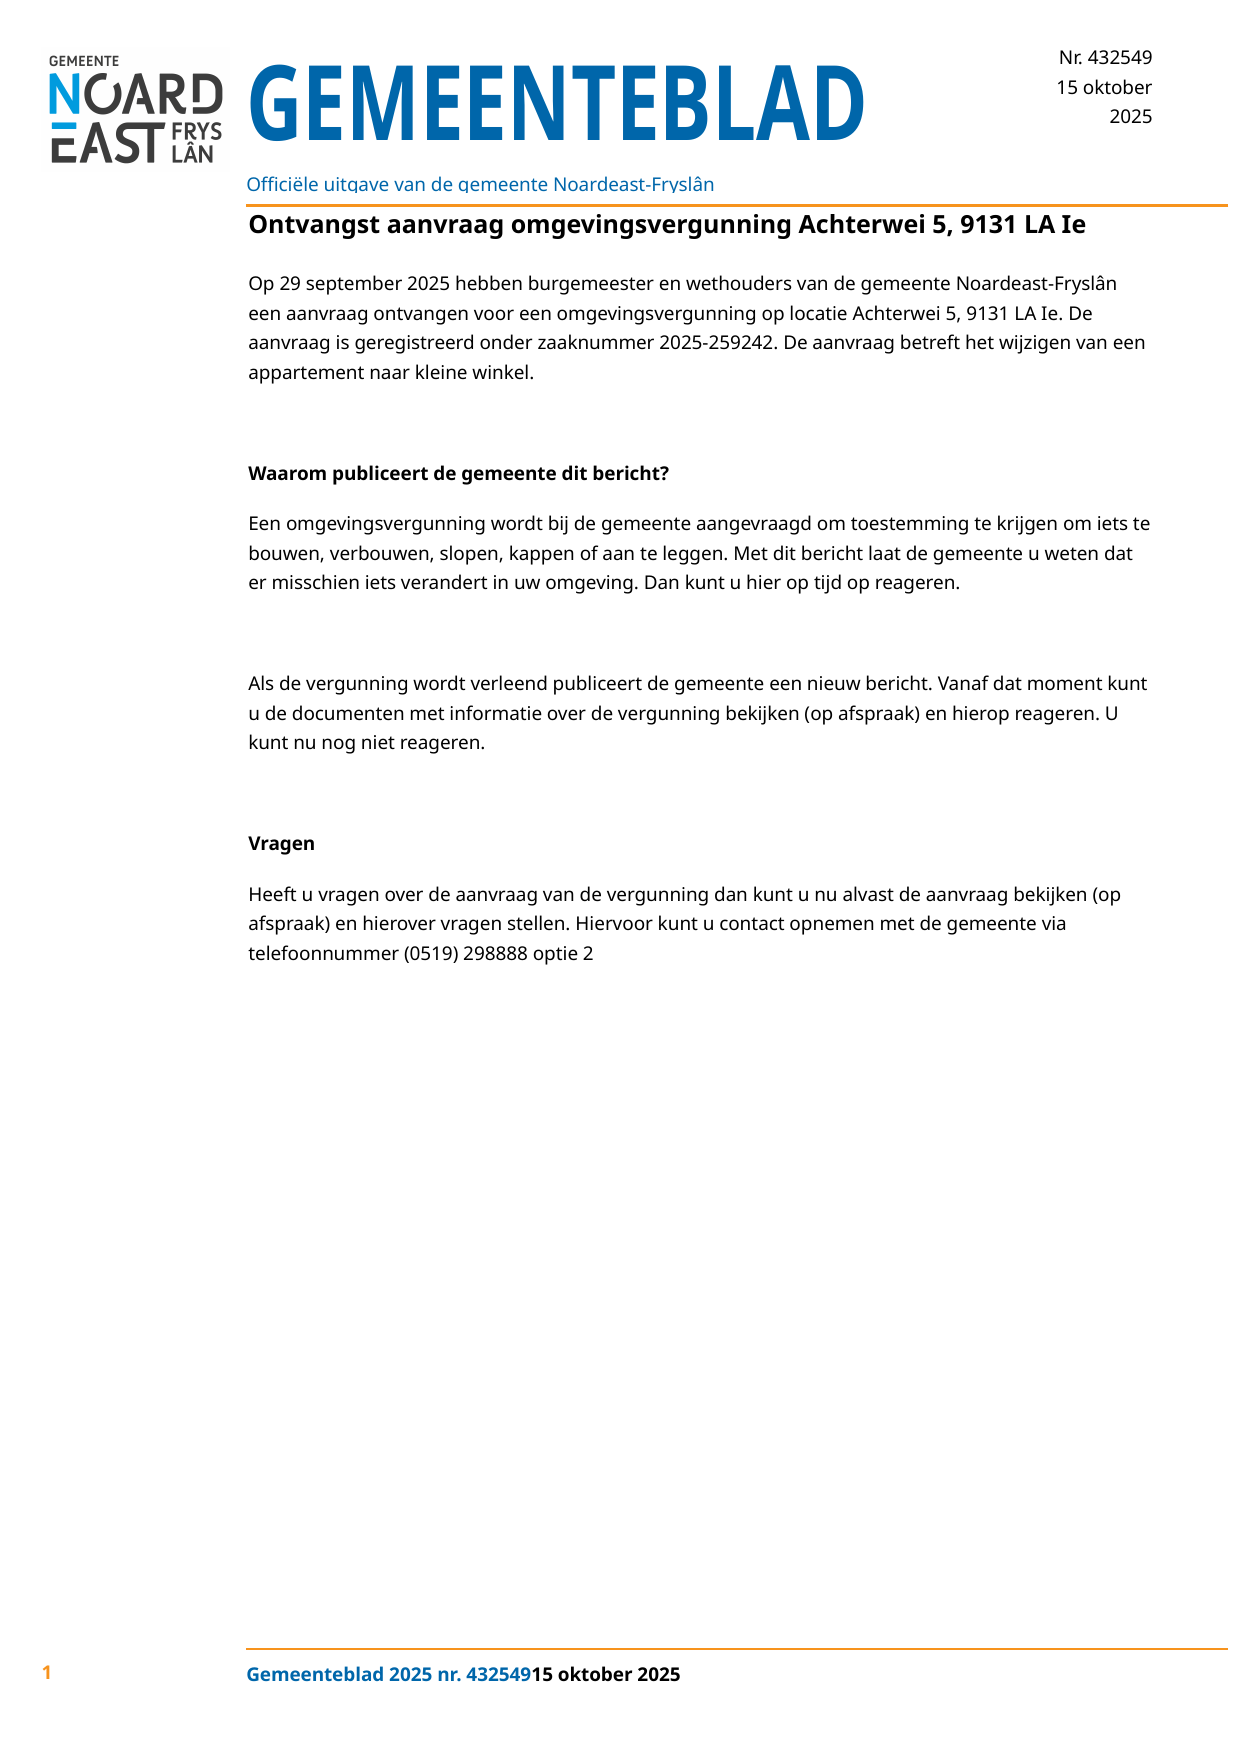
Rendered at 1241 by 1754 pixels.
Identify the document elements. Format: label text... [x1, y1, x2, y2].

text Op 29 september 2025 hebben burgemeester en wethouders van de gemeente Noardeast-Fryslân een aanvraag ontvangen voor een omgevingsvergunning op locatie Achterwei 5, 9131 LA Ie. De aanvraag is geregistreerd onder zaaknummer 2025-259242. De aanvraag betreft het wijzigen van een appartement naar kleine winkel. [248, 270, 1152, 385]
text Heeft u vragen over de aanvraag van de vergunning dan kunt u nu alvast de aanvraag bekijken (op afspraak) en hierover vragen stellen. Hiervoor kunt u contact opnemen met de gemeente via telefoonnummer (0519) 298888 optie 2 [248, 881, 1152, 966]
text Waarom publiceert de gemeente dit bericht? [248, 460, 1152, 486]
picture [41, 47, 231, 172]
text Een omgevingsvergunning wordt bij de gemeente aangevraagd om toestemming te krijgen om iets te bouwen, verbouwen, slopen, kappen of aan te leggen. Met dit bericht laat de gemeente u weten dat er misschien iets verandert in uw omgeving. Dan kunt u hier op tijd op reageren. [248, 510, 1152, 595]
text Als de vergunning wordt verleend publiceert de gemeente een nieuw bericht. Vanaf dat moment kunt u de documenten met informatie over de vergunning bekijken (op afspraak) en hierop reageren. U kunt nu nog niet reageren. [248, 670, 1152, 755]
text Vragen [248, 830, 1152, 856]
text Ontvangst aanvraag omgevingsvergunning Achterwei 5, 9131 LA Ie [248, 207, 1152, 241]
